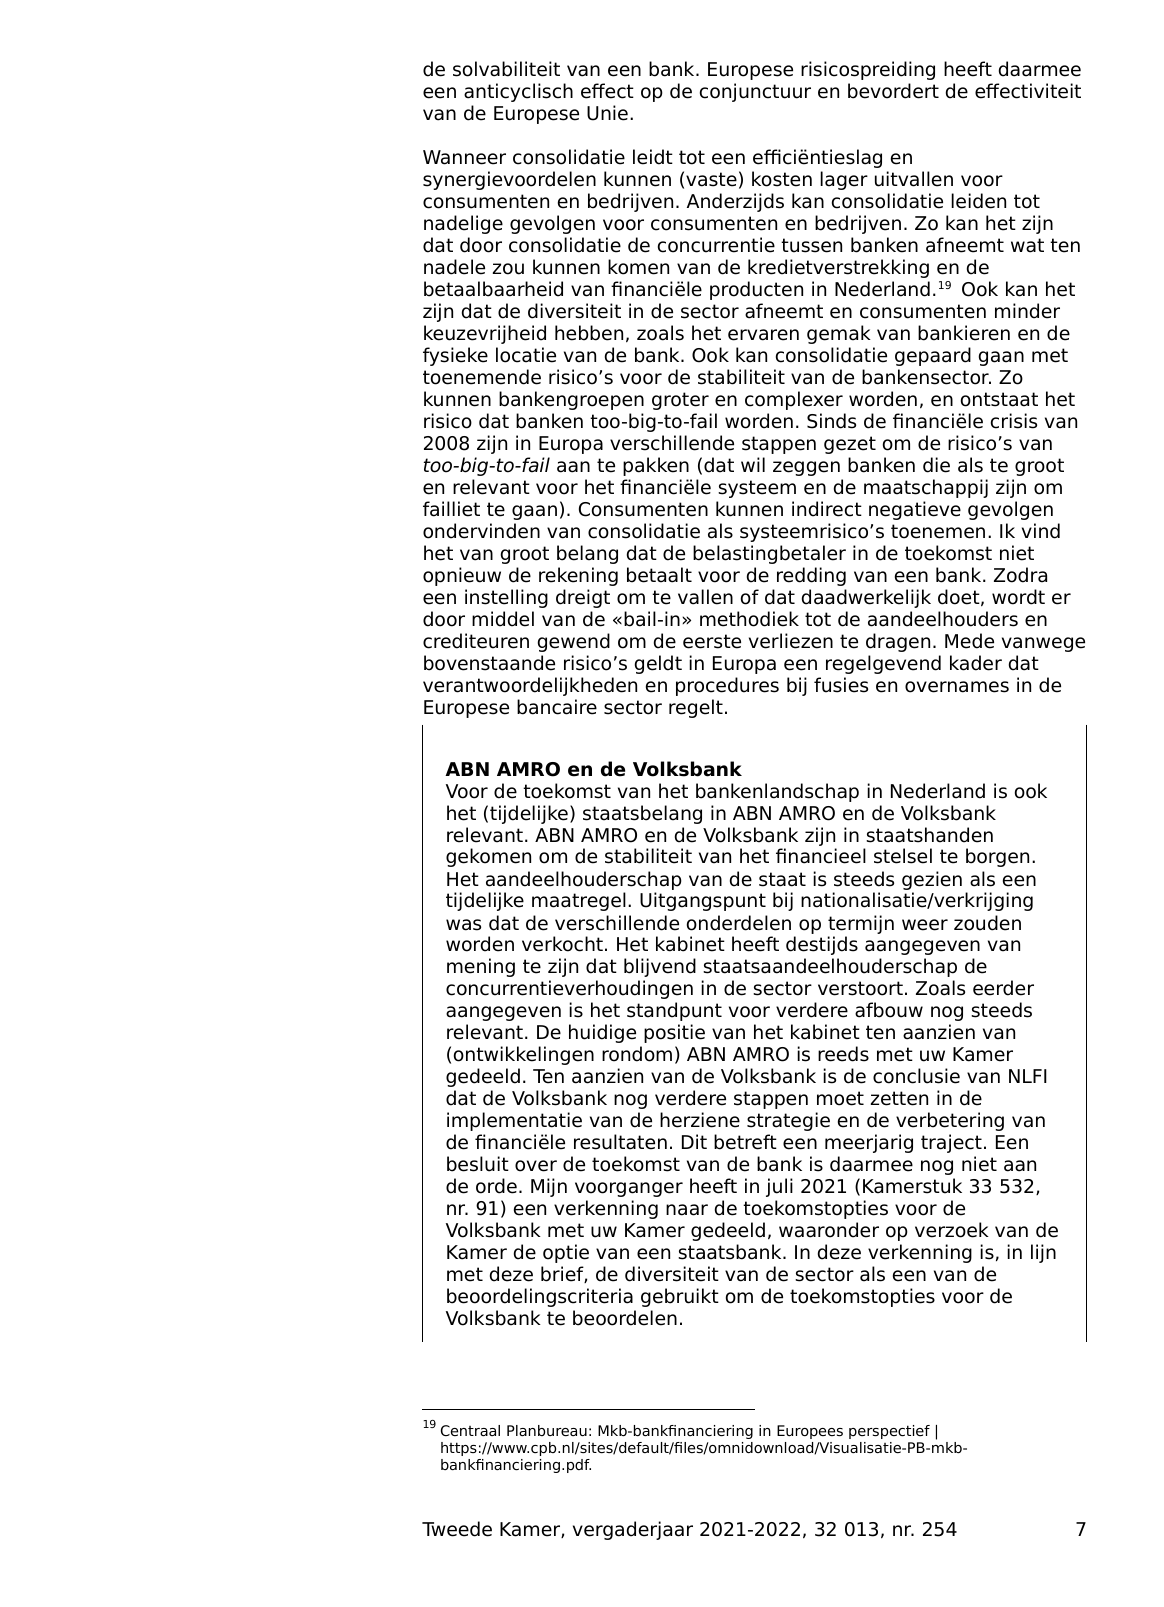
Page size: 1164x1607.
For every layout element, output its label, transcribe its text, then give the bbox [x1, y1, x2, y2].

text Centraal Planbureau: Mkb-bankfinanciering in Europees perspectief | https://www.cpb.nl/sites/default/files/omnidownload/Visualisatie-PB-mkb-bankfinanciering.pdf. [422, 1418, 1087, 1474]
table_header ABN AMRO en de Volksbank Voor de toekomst van het bankenlandschap in Nederland is ook het (tijdelijke) staatsbelang in ABN AMRO en de Volksbank relevant. ABN AMRO en de Volksbank zijn in staatshanden gekomen om de stabiliteit van het financieel stelsel te borgen. Het aandeelhouderschap van de staat is steeds gezien als een tijdelijke maatregel. Uitgangspunt bij nationalisatie/verkrijging was dat de verschillende onderdelen op termijn weer zouden worden verkocht. Het kabinet heeft destijds aangegeven van mening te zijn dat blijvend staatsaandeelhouderschap de concurrentieverhoudingen in de sector verstoort. Zoals eerder aangegeven is het standpunt voor verdere afbouw nog steeds relevant. De huidige positie van het kabinet ten aanzien van (ontwikkelingen rondom) ABN AMRO is reeds met uw Kamer gedeeld. Ten aanzien van de Volksbank is de conclusie van NLFI dat de Volksbank nog verdere stappen moet zetten in de implementatie van de herziene strategie en de verbetering van de financiële resultaten. Dit betreft een meerjarig traject. Een besluit over de toekomst van de bank is daarmee nog niet aan de orde. Mijn voorganger heeft in juli 2021 (Kamerstuk 33 532, nr. 91) een verkenning naar de toekomstopties voor de Volksbank met uw Kamer gedeeld, waaronder op verzoek van de Kamer de optie van een staatsbank. In deze verkenning is, in lijn met deze brief, de diversiteit van de sector als een van de beoordelingscriteria gebruikt om de toekomstopties voor de Volksbank te beoordelen. [423, 725, 1086, 1342]
text de solvabiliteit van een bank. Europese risicospreiding heeft daarmee een anticyclisch effect op de conjunctuur en bevordert de effectiviteit van de Europese Unie. [422, 59, 1087, 125]
text Wanneer consolidatie leidt tot een efficiëntieslag en synergievoordelen kunnen (vaste) kosten lager uitvallen voor consumenten en bedrijven. Anderzijds kan consolidatie leiden tot nadelige gevolgen voor consumenten en bedrijven. Zo kan het zijn dat door consolidatie de concurrentie tussen banken afneemt wat ten nadele zou kunnen komen van de kredietverstrekking en de betaalbaarheid van financiële producten in Nederland. Ook kan het zijn dat de diversiteit in de sector afneemt en consumenten minder keuzevrijheid hebben, zoals het ervaren gemak van bankieren en de fysieke locatie van de bank. Ook kan consolidatie gepaard gaan met toenemende risico’s voor de stabiliteit van de bankensector. Zo kunnen bankengroepen groter en complexer worden, en ontstaat het risico dat banken too-big-to-fail worden. Sinds de financiële crisis van 2008 zijn in Europa verschillende stappen gezet om de risico’s van too-big-to-fail aan te pakken (dat wil zeggen banken die als te groot en relevant voor het financiële systeem en de maatschappij zijn om failliet te gaan). Consumenten kunnen indirect negatieve gevolgen ondervinden van consolidatie als systeemrisico’s toenemen. Ik vind het van groot belang dat de belastingbetaler in de toekomst niet opnieuw de rekening betaalt voor de redding van een bank. Zodra een instelling dreigt om te vallen of dat daadwerkelijk doet, wordt er door middel van de «bail-in» methodiek tot de aandeelhouders en crediteuren gewend om de eerste verliezen te dragen. Mede vanwege bovenstaande risico’s geldt in Europa een regelgevend kader dat verantwoordelijkheden en procedures bij fusies en overnames in de Europese bancaire sector regelt. [422, 147, 1087, 719]
